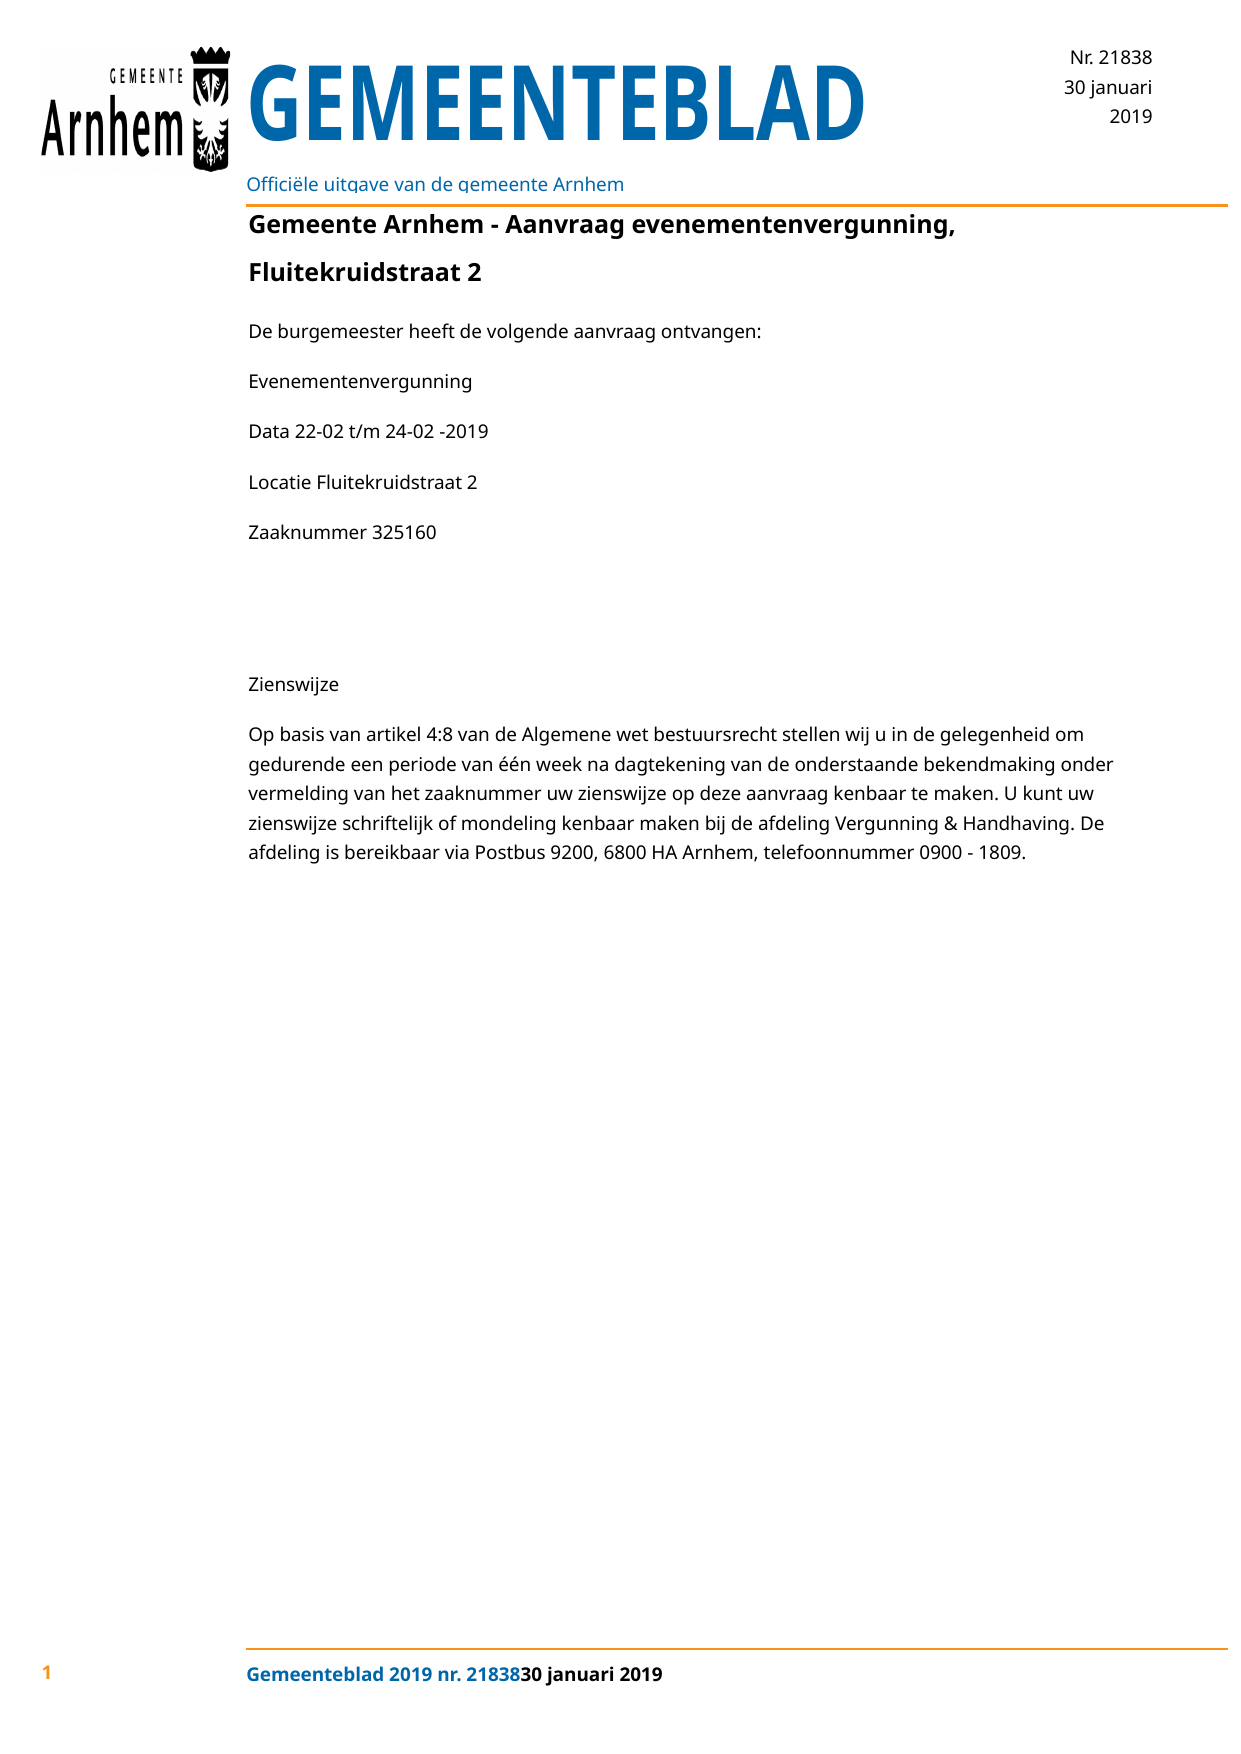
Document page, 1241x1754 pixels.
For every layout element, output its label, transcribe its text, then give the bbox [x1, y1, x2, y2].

text Zaaknummer 325160 [248, 519, 1152, 545]
text Locatie Fluitekruidstraat 2 [248, 469, 1152, 495]
picture [41, 47, 231, 172]
text Gemeente Arnhem - Aanvraag evenementenvergunning, Fluitekruidstraat 2 [248, 207, 1152, 288]
text Data 22-02 t/m 24-02 -2019 [248, 419, 1152, 444]
text Zienswijze [248, 671, 1152, 697]
text Evenementenvergunning [248, 368, 1152, 394]
text Op basis van artikel 4:8 van de Algemene wet bestuursrecht stellen wij u in de gelegenheid om gedurende een periode van één week na dagtekening van de onderstaande bekendmaking onder vermelding van het zaaknummer uw zienswijze op deze aanvraag kenbaar te maken. U kunt uw zienswijze schriftelijk of mondeling kenbaar maken bij de afdeling Vergunning & Handhaving. De afdeling is bereikbaar via Postbus 9200, 6800 HA Arnhem, telefoonnummer 0900 - 1809. [248, 721, 1152, 865]
text De burgemeester heeft de volgende aanvraag ontvangen: [248, 318, 1152, 344]
